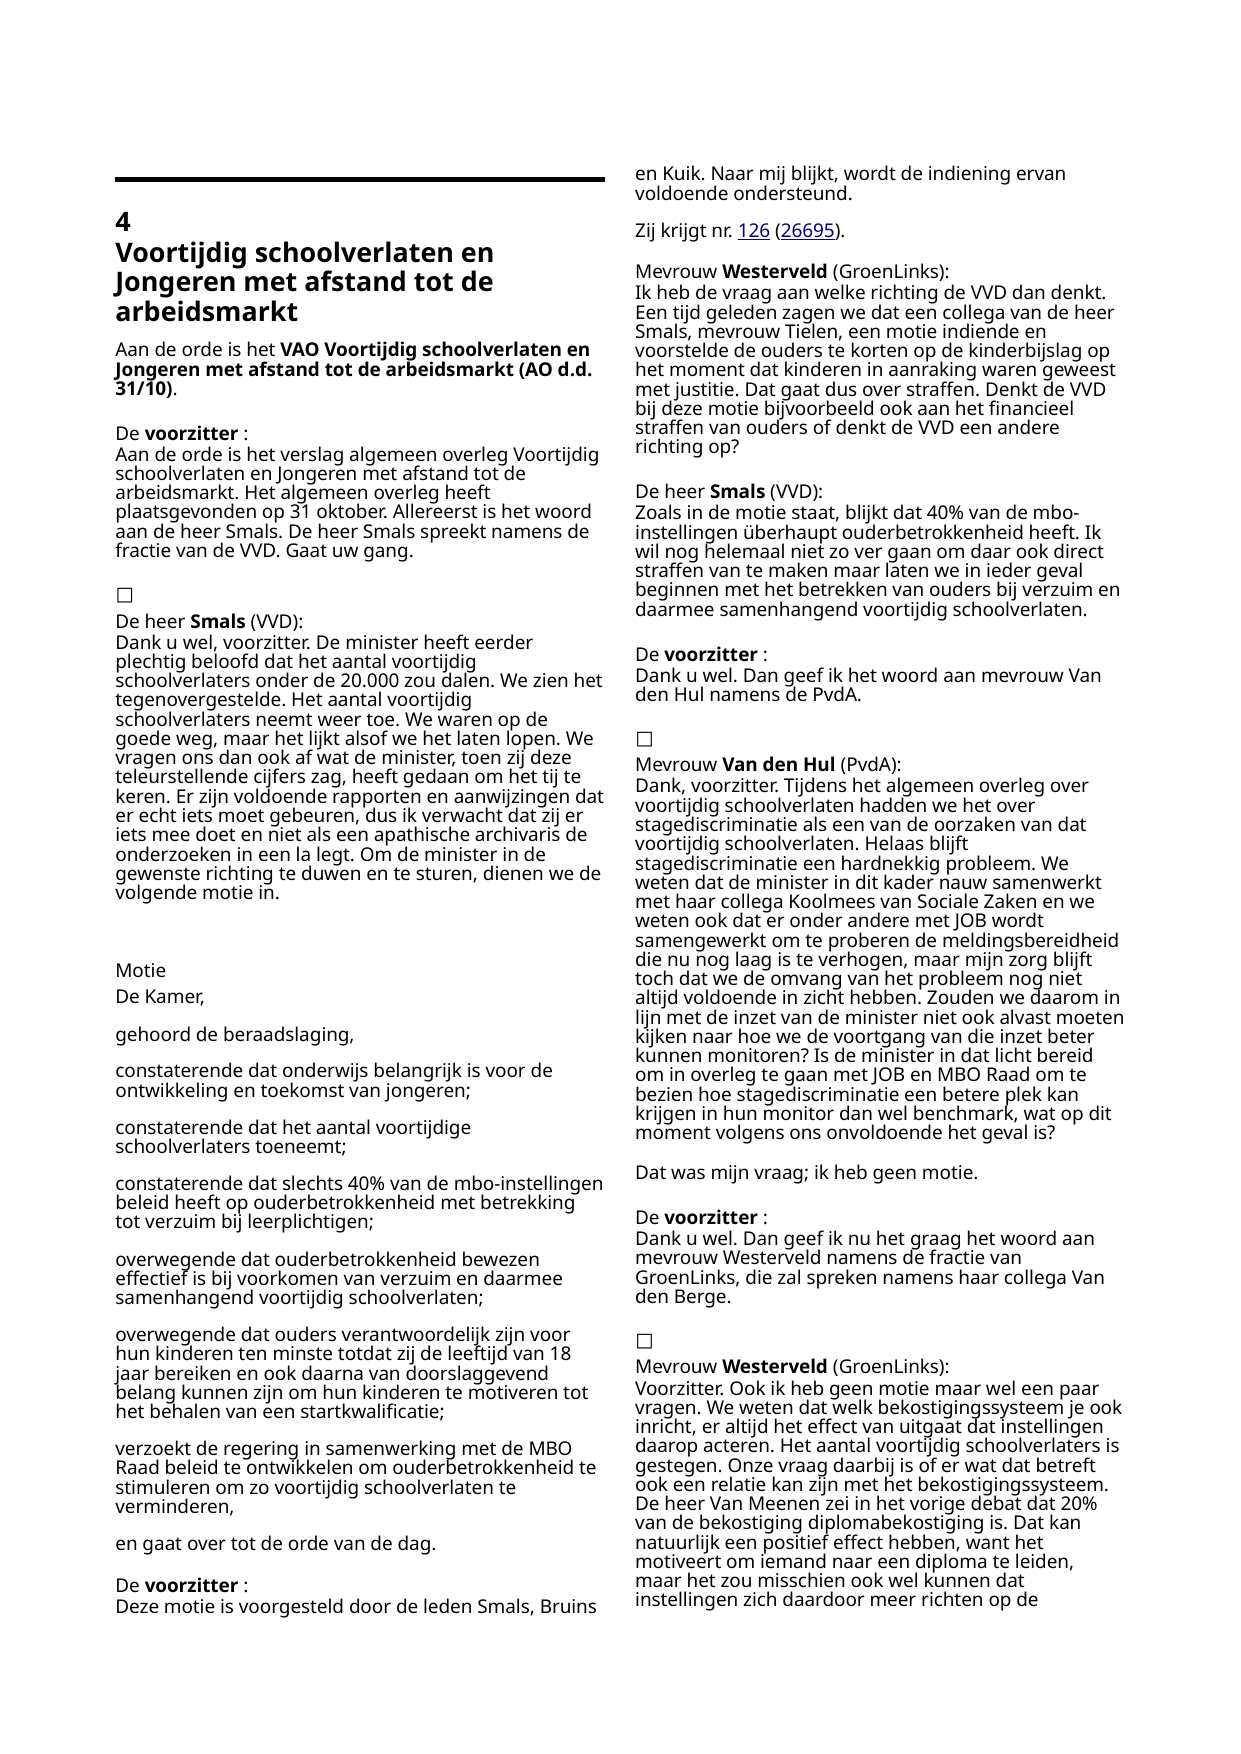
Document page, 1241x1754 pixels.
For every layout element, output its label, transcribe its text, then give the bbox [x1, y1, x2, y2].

text De voorzitter : [635, 1204, 1125, 1230]
text ⬜ [635, 1328, 1125, 1354]
text overwegende dat ouders verantwoordelijk zijn voor hun kinderen ten minste totdat zij de leeftijd van 18 jaar bereiken en ook daarna van doorslaggevend belang kunnen zijn om hun kinderen te motiveren tot het behalen van een startkwalificatie; [115, 1326, 605, 1422]
text Dank u wel. Dan geef ik het woord aan mevrouw Van den Hul namens de PvdA. [635, 667, 1125, 705]
text ⬜ [635, 726, 1125, 752]
text Aan de orde is het VAO Voortijdig schoolverlaten en Jongeren met afstand tot de arbeidsmarkt (AO d.d. 31/10). [115, 341, 605, 399]
text gehoord de beraadslaging, [115, 1026, 605, 1045]
text De voorzitter : [635, 641, 1125, 667]
text en gaat over tot de orde van de dag. [115, 1535, 605, 1554]
text Mevrouw Westerveld (GroenLinks): [635, 1354, 1125, 1379]
text Dank u wel, voorzitter. De minister heeft eerder plechtig beloofd dat het aantal voortijdig schoolverlaters onder de 20.000 zou dalen. We zien het tegenovergestelde. Het aantal voortijdig schoolverlaters neemt weer toe. We waren op de goede weg, maar het lijkt alsof we het laten lopen. We vragen ons dan ook af wat de minister, toen zij deze teleurstellende cijfers zag, heeft gedaan om het tij te keren. Er zijn voldoende rapporten en aanwijzingen dat er echt iets moet gebeuren, dus ik verwacht dat zij er iets mee doet en niet als een apathische archivaris de onderzoeken in een la legt. Om de minister in de gewenste richting te duwen en te sturen, dienen we de volgende motie in. [115, 634, 605, 903]
text De heer Smals (VVD): [635, 479, 1125, 504]
text constaterende dat onderwijs belangrijk is voor de ontwikkeling en toekomst van jongeren; [115, 1062, 605, 1101]
text De voorzitter : [115, 1572, 605, 1598]
text Mevrouw Van den Hul (PvdA): [635, 752, 1125, 777]
text Deze motie is voorgesteld door de leden Smals, Bruins [115, 1598, 605, 1617]
text Zoals in de motie staat, blijkt dat 40% van de mbo-instellingen überhaupt ouderbetrokkenheid heeft. Ik wil nog helemaal niet zo ver gaan om daar ook direct straffen van te maken maar laten we in ieder geval beginnen met het betrekken van ouders bij verzuim en daarmee samenhangend voortijdig schoolverlaten. [635, 504, 1125, 620]
text Voorzitter. Ook ik heb geen motie maar wel een paar vragen. We weten dat welk bekostigingssysteem je ook inricht, er altijd het effect van uitgaat dat instellingen daarop acteren. Het aantal voortijdig schoolverlaters is gestegen. Onze vraag daarbij is of er wat dat betreft ook een relatie kan zijn met het bekostigingssysteem. De heer Van Meenen zei in het vorige debat dat 20% van de bekostiging diplomabekostiging is. Dat kan natuurlijk een positief effect hebben, want het motiveert om iemand naar een diploma te leiden, maar het zou misschien ook wel kunnen dat instellingen zich daardoor meer richten op de [635, 1379, 1125, 1611]
text constaterende dat het aantal voortijdige schoolverlaters toeneemt; [115, 1119, 605, 1157]
text Aan de orde is het verslag algemeen overleg Voortijdig schoolverlaten en Jongeren met afstand tot de arbeidsmarkt. Het algemeen overleg heeft plaatsgevonden op 31 oktober. Allereerst is het woord aan de heer Smals. De heer Smals spreekt namens de fractie van de VVD. Gaat uw gang. [115, 446, 605, 561]
text De Kamer, [115, 988, 605, 1008]
text overwegende dat ouderbetrokkenheid bewezen effectief is bij voorkomen van verzuim en daarmee samenhangend voortijdig schoolverlaten; [115, 1251, 605, 1308]
text en Kuik. Naar mij blijkt, wordt de indiening ervan voldoende ondersteund. [635, 165, 1125, 204]
text Mevrouw Westerveld (GroenLinks): [635, 259, 1125, 284]
text Voortijdig schoolverlaten en Jongeren met afstand tot de arbeidsmarkt [115, 239, 605, 341]
text constaterende dat slechts 40% van de mbo-instellingen beleid heeft op ouderbetrokkenheid met betrekking tot verzuim bij leerplichtigen; [115, 1175, 605, 1233]
text Dat was mijn vraag; ik heb geen motie. [635, 1164, 1125, 1183]
text Dank, voorzitter. Tijdens het algemeen overleg over voortijdig schoolverlaten hadden we het over stagediscriminatie als een van de oorzaken van dat voortijdig schoolverlaten. Helaas blijft stagediscriminatie een hardnekkig probleem. We weten dat de minister in dit kader nauw samenwerkt met haar collega Koolmees van Sociale Zaken en we weten ook dat er onder andere met JOB wordt samengewerkt om te proberen de meldingsbereidheid die nu nog laag is te verhogen, maar mijn zorg blijft toch dat we de omvang van het probleem nog niet altijd voldoende in zicht hebben. Zouden we daarom in lijn met de inzet van de minister niet ook alvast moeten kijken naar hoe we de voortgang van die inzet beter kunnen monitoren? Is de minister in dat licht bereid om in overleg te gaan met JOB en MBO Raad om te bezien hoe stagediscriminatie een betere plek kan krijgen in hun monitor dan wel benchmark, wat op dit moment volgens ons onvoldoende het geval is? [635, 777, 1125, 1143]
text verzoekt de regering in samenwerking met de MBO Raad beleid te ontwikkelen om ouderbetrokkenheid te stimuleren om zo voortijdig schoolverlaten te verminderen, [115, 1440, 605, 1517]
text De heer Smals (VVD): [115, 608, 605, 634]
text Dank u wel. Dan geef ik nu het graag het woord aan mevrouw Westerveld namens de fractie van GroenLinks, die zal spreken namens haar collega Van den Berge. [635, 1230, 1125, 1307]
text ⬜ [115, 582, 605, 608]
text Ik heb de vraag aan welke richting de VVD dan denkt. Een tijd geleden zagen we dat een collega van de heer Smals, mevrouw Tielen, een motie indiende en voorstelde de ouders te korten op de kinderbijslag op het moment dat kinderen in aanraking waren geweest met justitie. Dat gaat dus over straffen. Denkt de VVD bij deze motie bijvoorbeeld ook aan het financieel straffen van ouders of denkt de VVD een andere richting op? [635, 284, 1125, 458]
text De voorzitter : [115, 420, 605, 446]
text 4 [115, 203, 605, 239]
text Zij krijgt nr. 126 (26695). [635, 222, 1125, 241]
text Motie [115, 957, 605, 983]
